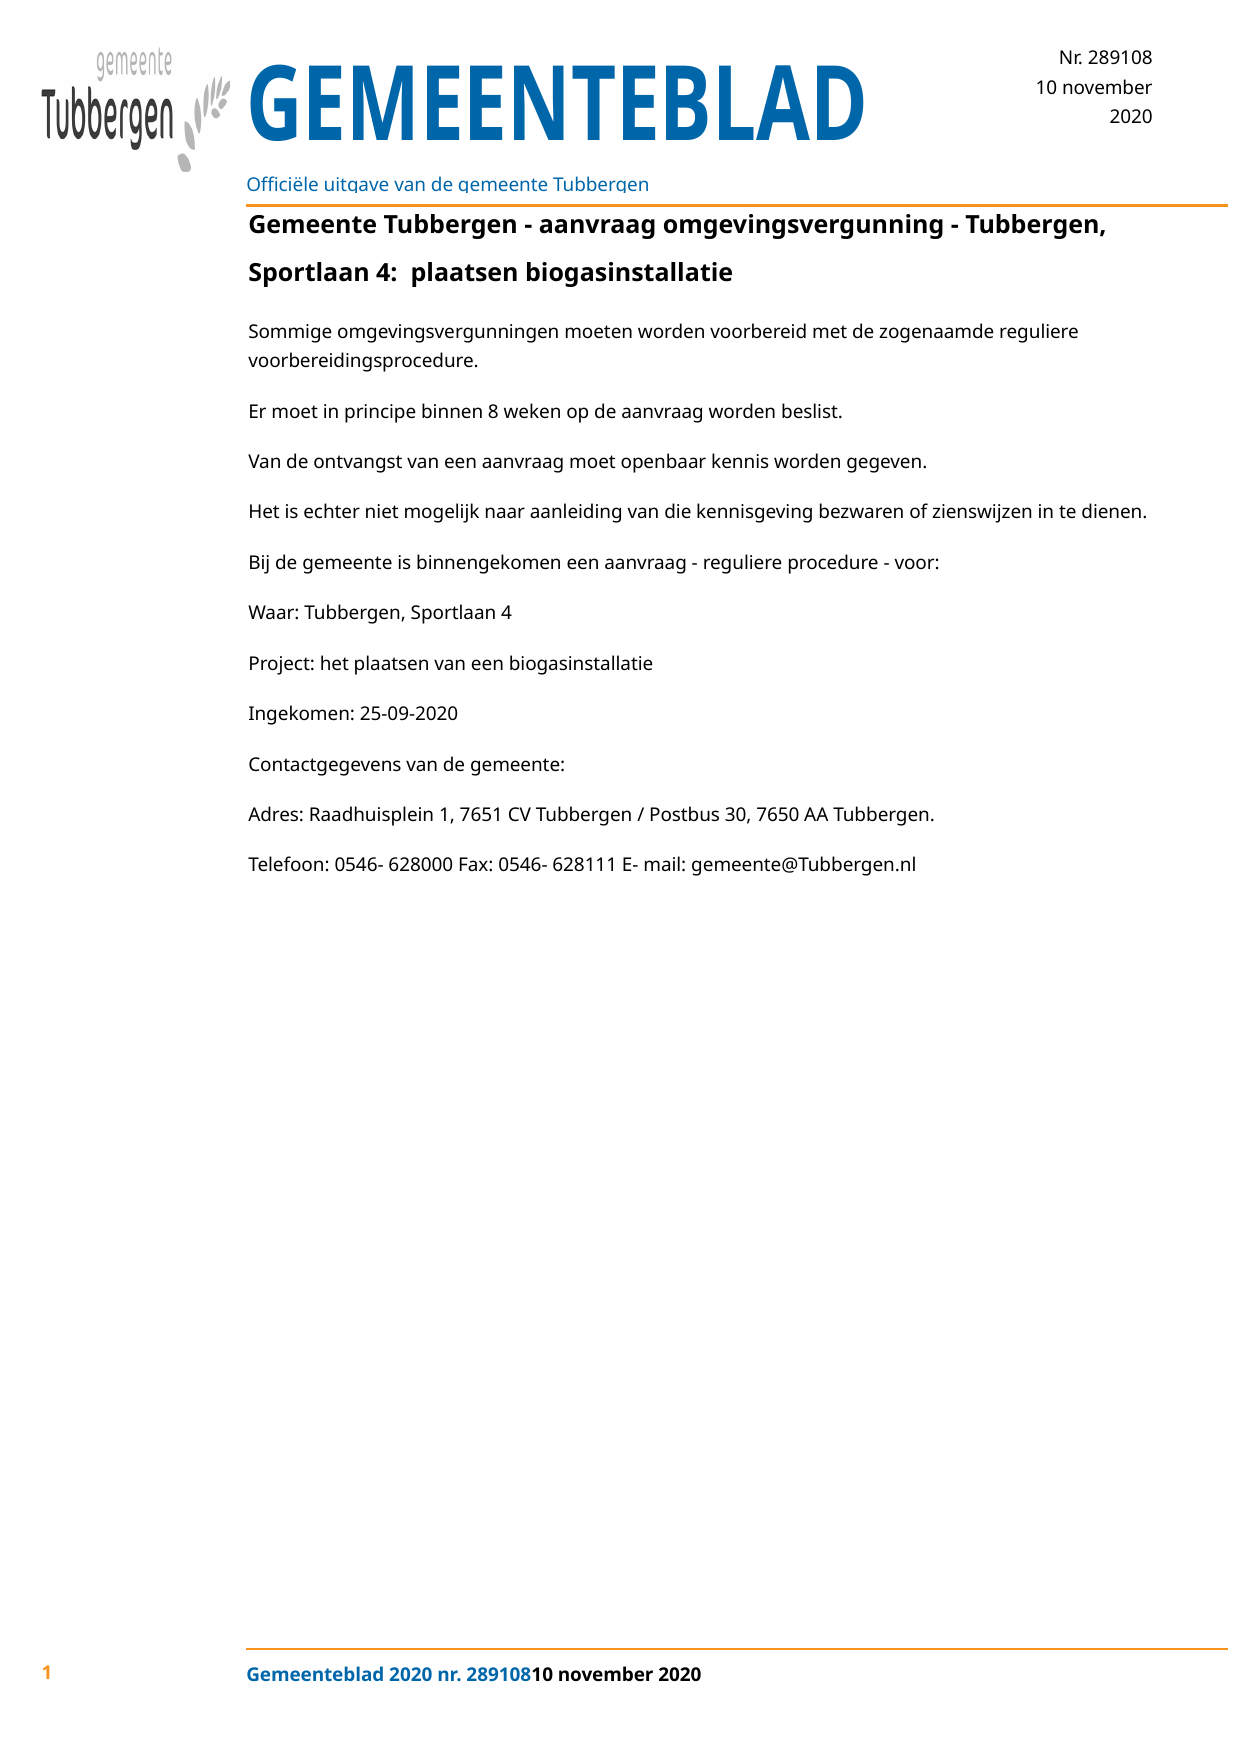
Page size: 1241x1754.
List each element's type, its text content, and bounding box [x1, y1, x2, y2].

text Bij de gemeente is binnengekomen een aanvraag - reguliere procedure - voor: [248, 549, 1152, 575]
text Ingekomen: 25-09-2020 [248, 700, 1152, 726]
text Project: het plaatsen van een biogasinstallatie [248, 650, 1152, 676]
text Waar: Tubbergen, Sportlaan 4 [248, 599, 1152, 625]
text Het is echter niet mogelijk naar aanleiding van die kennisgeving bezwaren of zienswijzen in te dienen. [248, 499, 1152, 524]
text Sommige omgevingsvergunningen moeten worden voorbereid met de zogenaamde reguliere voorbereidingsprocedure. [248, 318, 1152, 373]
text Contactgegevens van de gemeente: [248, 751, 1152, 777]
text Telefoon: 0546- 628000 Fax: 0546- 628111 E- mail: gemeente@Tubbergen.nl [248, 852, 1152, 877]
text Van de ontvangst van een aanvraag moet openbaar kennis worden gegeven. [248, 448, 1152, 474]
text Gemeente Tubbergen - aanvraag omgevingsvergunning - Tubbergen, Sportlaan 4: plaatsen biogasinstallatie [248, 207, 1152, 288]
text Adres: Raadhuisplein 1, 7651 CV Tubbergen / Postbus 30, 7650 AA Tubbergen. [248, 801, 1152, 827]
text Er moet in principe binnen 8 weken op de aanvraag worden beslist. [248, 398, 1152, 424]
picture [41, 47, 231, 172]
